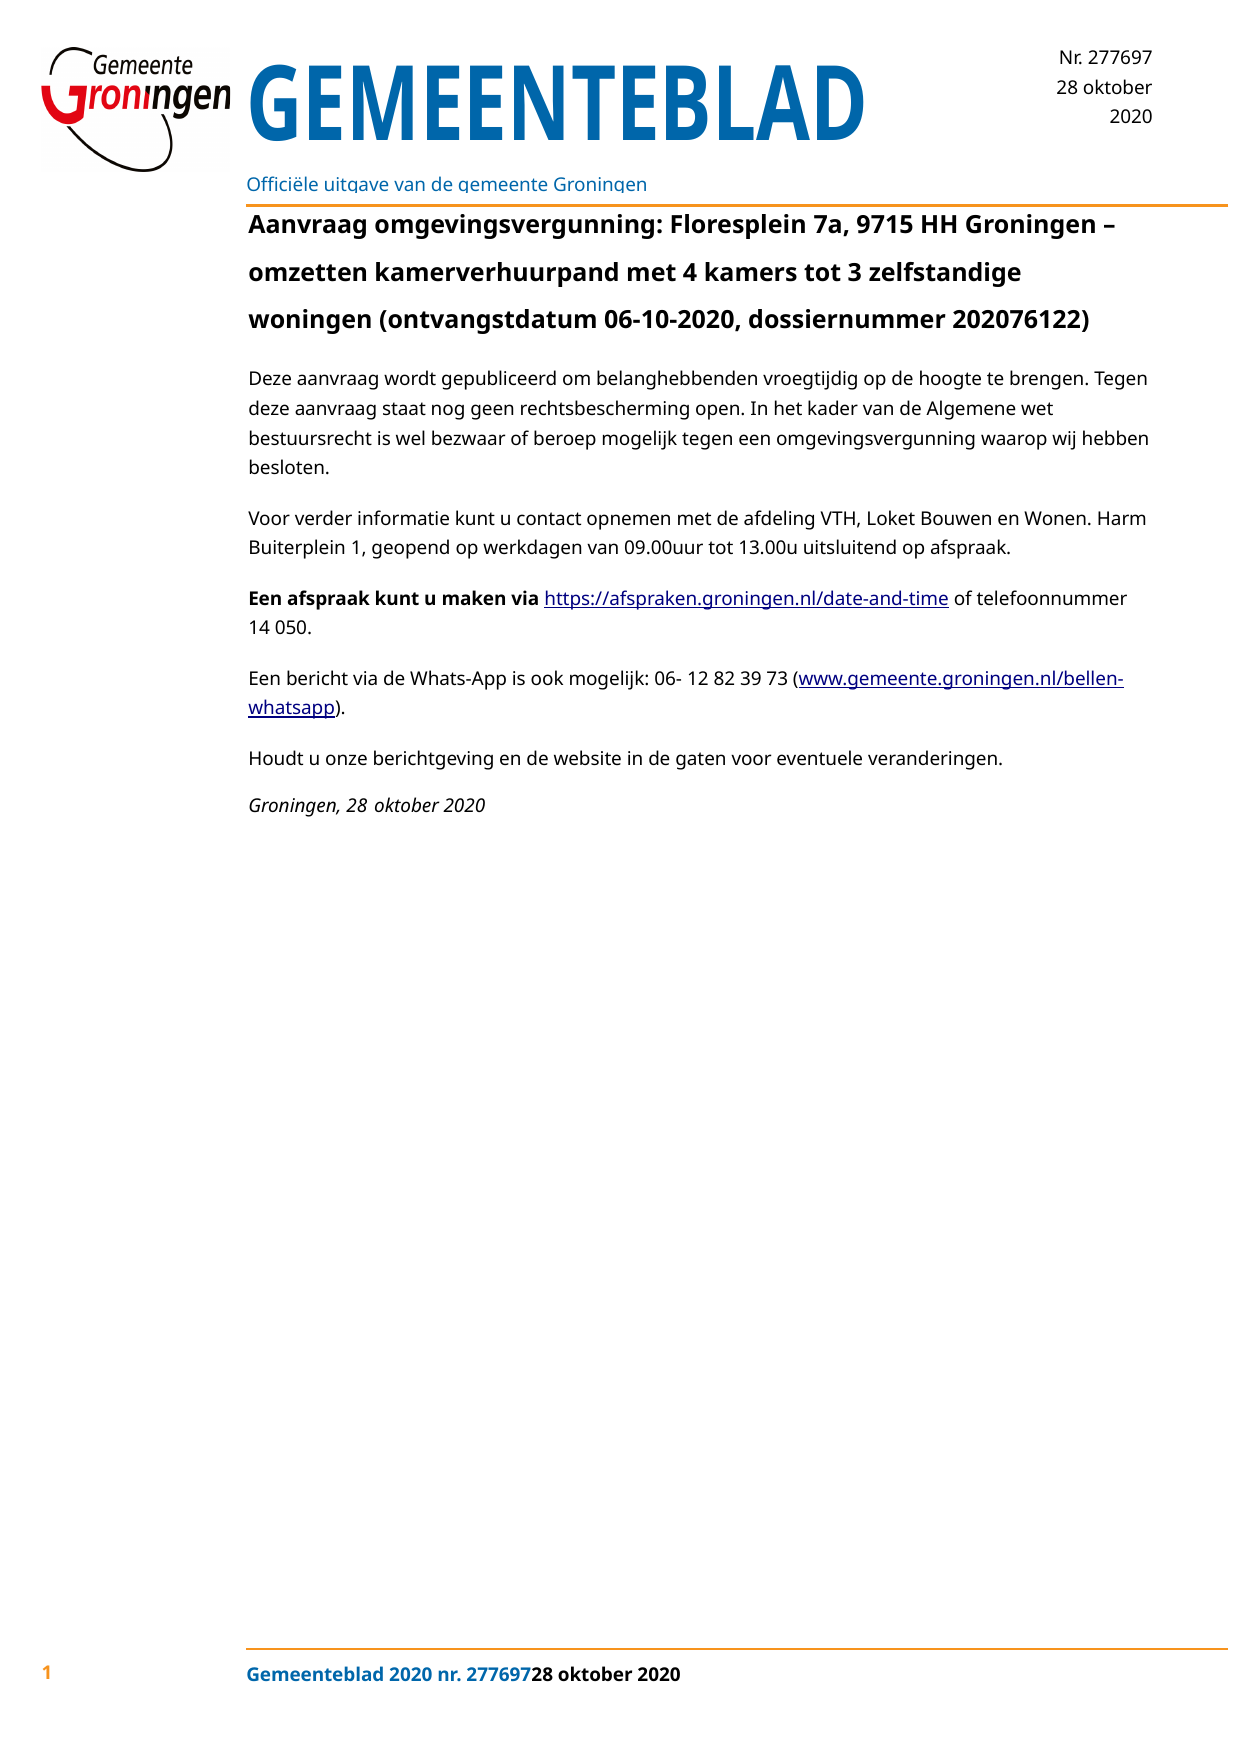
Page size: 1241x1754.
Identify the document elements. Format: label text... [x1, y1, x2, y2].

text Een bericht via de Whats-App is ook mogelijk: 06- 12 82 39 73 (www.gemeente.groningen.nl/bellen-whatsapp). [248, 665, 1152, 720]
text Houdt u onze berichtgeving en de website in de gaten voor eventuele veranderingen. [248, 745, 1152, 770]
text Voor verder informatie kunt u contact opnemen met de afdeling VTH, Loket Bouwen en Wonen. Harm Buiterplein 1, geopend op werkdagen van 09.00uur tot 13.00u uitsluitend op afspraak. [248, 505, 1152, 560]
picture [41, 47, 231, 172]
text Deze aanvraag wordt gepubliceerd om belanghebbenden vroegtijdig op de hoogte te brengen. Tegen deze aanvraag staat nog geen rechtsbescherming open. In het kader van de Algemene wet bestuursrecht is wel bezwaar of beroep mogelijk tegen een omgevingsvergunning waarop wij hebben besloten. [248, 366, 1152, 480]
text Groningen, 28 oktober 2020 [248, 792, 1152, 818]
text Een afspraak kunt u maken via https://afspraken.groningen.nl/date-and-time of telefoonnummer 14 050. [248, 585, 1152, 640]
text Aanvraag omgevingsvergunning: Floresplein 7a, 9715 HH Groningen – omzetten kamerverhuurpand met 4 kamers tot 3 zelfstandige woningen (ontvangstdatum 06-10-2020, dossiernummer 202076122) [248, 207, 1152, 336]
